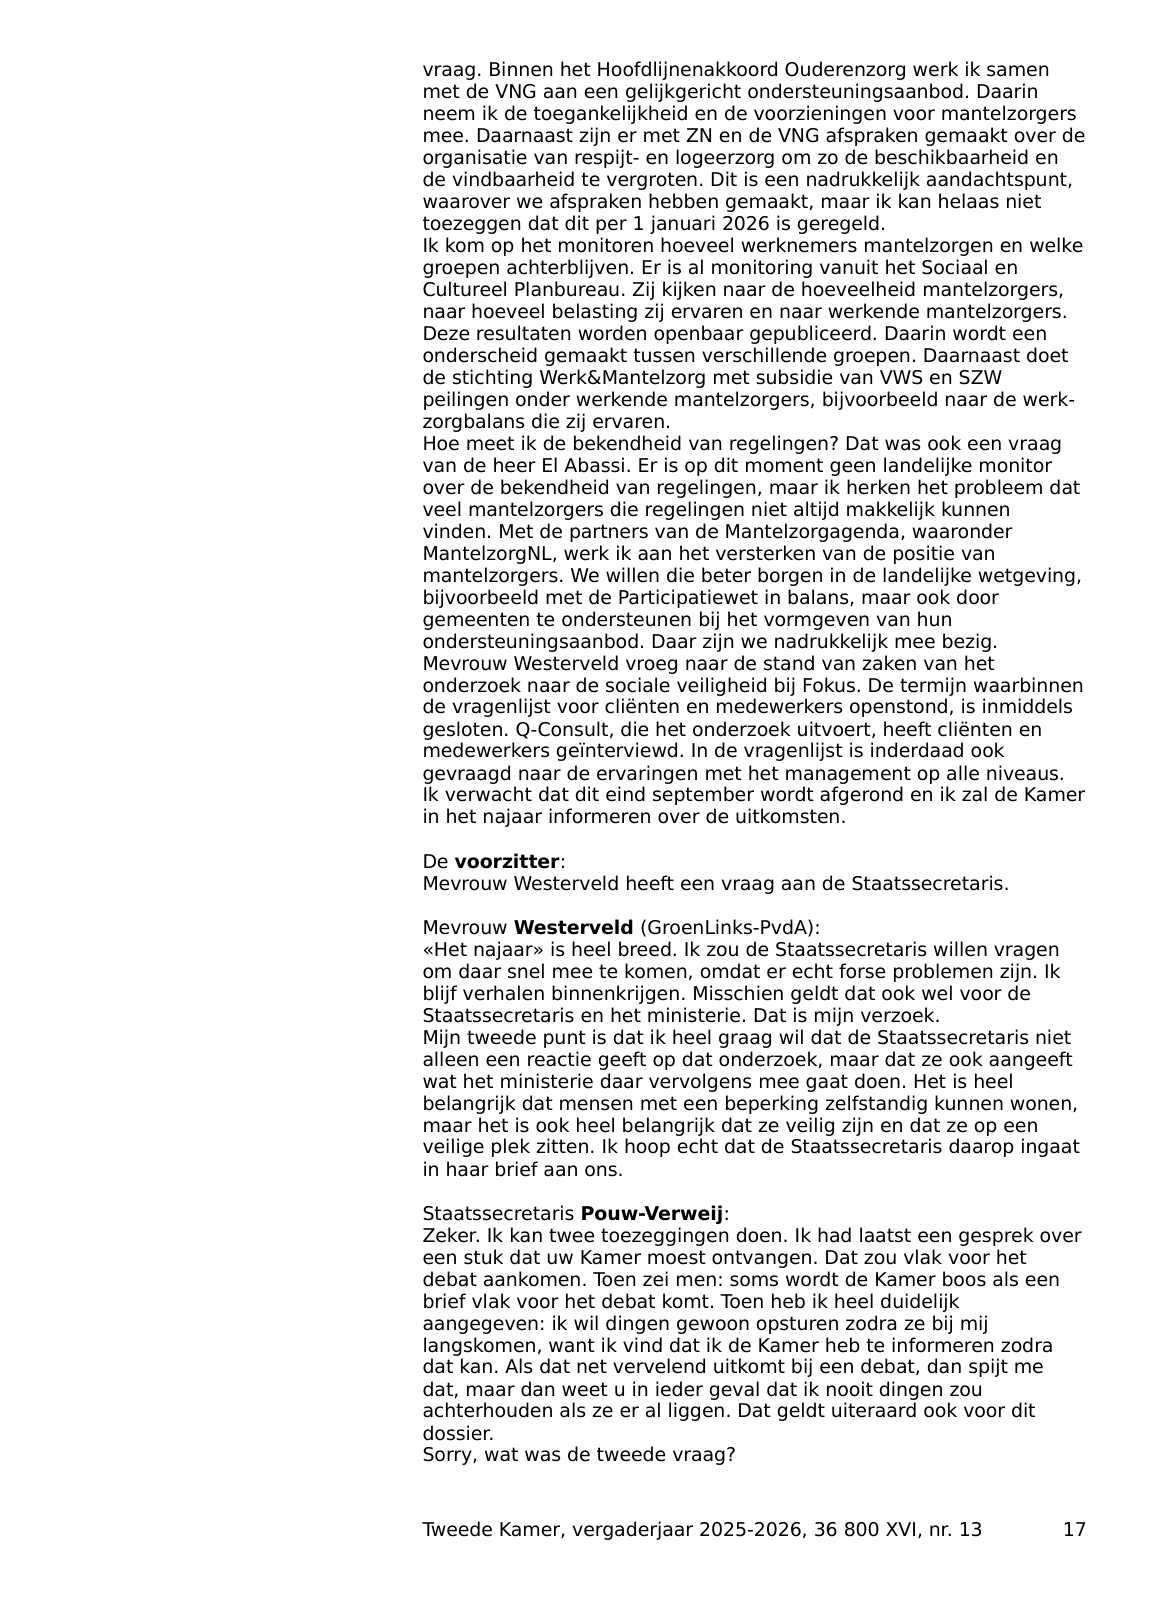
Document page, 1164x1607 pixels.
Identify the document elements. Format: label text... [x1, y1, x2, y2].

text Mevrouw Westerveld heeft een vraag aan de Staatssecretaris. [422, 872, 1087, 894]
text Mevrouw Westerveld vroeg naar de stand van zaken van het onderzoek naar de sociale veiligheid bij Fokus. De termijn waarbinnen de vragenlijst voor cliënten en medewerkers openstond, is inmiddels gesloten. Q-Consult, die het onderzoek uitvoert, heeft cliënten en medewerkers geïnterviewd. In de vragenlijst is inderdaad ook gevraagd naar de ervaringen met het management op alle niveaus. Ik verwacht dat dit eind september wordt afgerond en ik zal de Kamer in het najaar informeren over de uitkomsten. [422, 652, 1087, 828]
text Ik kom op het monitoren hoeveel werknemers mantelzorgen en welke groepen achterblijven. Er is al monitoring vanuit het Sociaal en Cultureel Planbureau. Zij kijken naar de hoeveelheid mantelzorgers, naar hoeveel belasting zij ervaren en naar werkende mantelzorgers. Deze resultaten worden openbaar gepubliceerd. Daarin wordt een onderscheid gemaakt tussen verschillende groepen. Daarnaast doet de stichting Werk&Mantelzorg met subsidie van VWS en SZW peilingen onder werkende mantelzorgers, bijvoorbeeld naar de werk-zorgbalans die zij ervaren. [422, 235, 1087, 433]
text «Het najaar» is heel breed. Ik zou de Staatssecretaris willen vragen om daar snel mee te komen, omdat er echt forse problemen zijn. Ik blijf verhalen binnenkrijgen. Misschien geldt dat ook wel voor de Staatssecretaris en het ministerie. Dat is mijn verzoek. [422, 939, 1087, 1027]
text Sorry, wat was de tweede vraag? [422, 1444, 1087, 1466]
text Staatssecretaris Pouw-Verweij: [422, 1203, 1087, 1224]
text Hoe meet ik de bekendheid van regelingen? Dat was ook een vraag van de heer El Abassi. Er is op dit moment geen landelijke monitor over de bekendheid van regelingen, maar ik herken het probleem dat veel mantelzorgers die regelingen niet altijd makkelijk kunnen vinden. Met de partners van de Mantelzorgagenda, waaronder MantelzorgNL, werk ik aan het versterken van de positie van mantelzorgers. We willen die beter borgen in de landelijke wetgeving, bijvoorbeeld met de Participatiewet in balans, maar ook door gemeenten te ondersteunen bij het vormgeven van hun ondersteuningsaanbod. Daar zijn we nadrukkelijk mee bezig. [422, 433, 1087, 652]
text Mijn tweede punt is dat ik heel graag wil dat de Staatssecretaris niet alleen een reactie geeft op dat onderzoek, maar dat ze ook aangeeft wat het ministerie daar vervolgens mee gaat doen. Het is heel belangrijk dat mensen met een beperking zelfstandig kunnen wonen, maar het is ook heel belangrijk dat ze veilig zijn en dat ze op een veilige plek zitten. Ik hoop echt dat de Staatssecretaris daarop ingaat in haar brief aan ons. [422, 1027, 1087, 1180]
text De voorzitter: [422, 851, 1087, 872]
text vraag. Binnen het Hoofdlijnenakkoord Ouderenzorg werk ik samen met de VNG aan een gelijkgericht ondersteuningsaanbod. Daarin neem ik de toegankelijkheid en de voorzieningen voor mantelzorgers mee. Daarnaast zijn er met ZN en de VNG afspraken gemaakt over de organisatie van respijt- en logeerzorg om zo de beschikbaarheid en de vindbaarheid te vergroten. Dit is een nadrukkelijk aandachtspunt, waarover we afspraken hebben gemaakt, maar ik kan helaas niet toezeggen dat dit per 1 januari 2026 is geregeld. [422, 59, 1087, 235]
text Zeker. Ik kan twee toezeggingen doen. Ik had laatst een gesprek over een stuk dat uw Kamer moest ontvangen. Dat zou vlak voor het debat aankomen. Toen zei men: soms wordt de Kamer boos als een brief vlak voor het debat komt. Toen heb ik heel duidelijk aangegeven: ik wil dingen gewoon opsturen zodra ze bij mij langskomen, want ik vind dat ik de Kamer heb te informeren zodra dat kan. Als dat net vervelend uitkomt bij een debat, dan spijt me dat, maar dan weet u in ieder geval dat ik nooit dingen zou achterhouden als ze er al liggen. Dat geldt uiteraard ook voor dit dossier. [422, 1224, 1087, 1444]
text Mevrouw Westerveld (GroenLinks-PvdA): [422, 917, 1087, 939]
